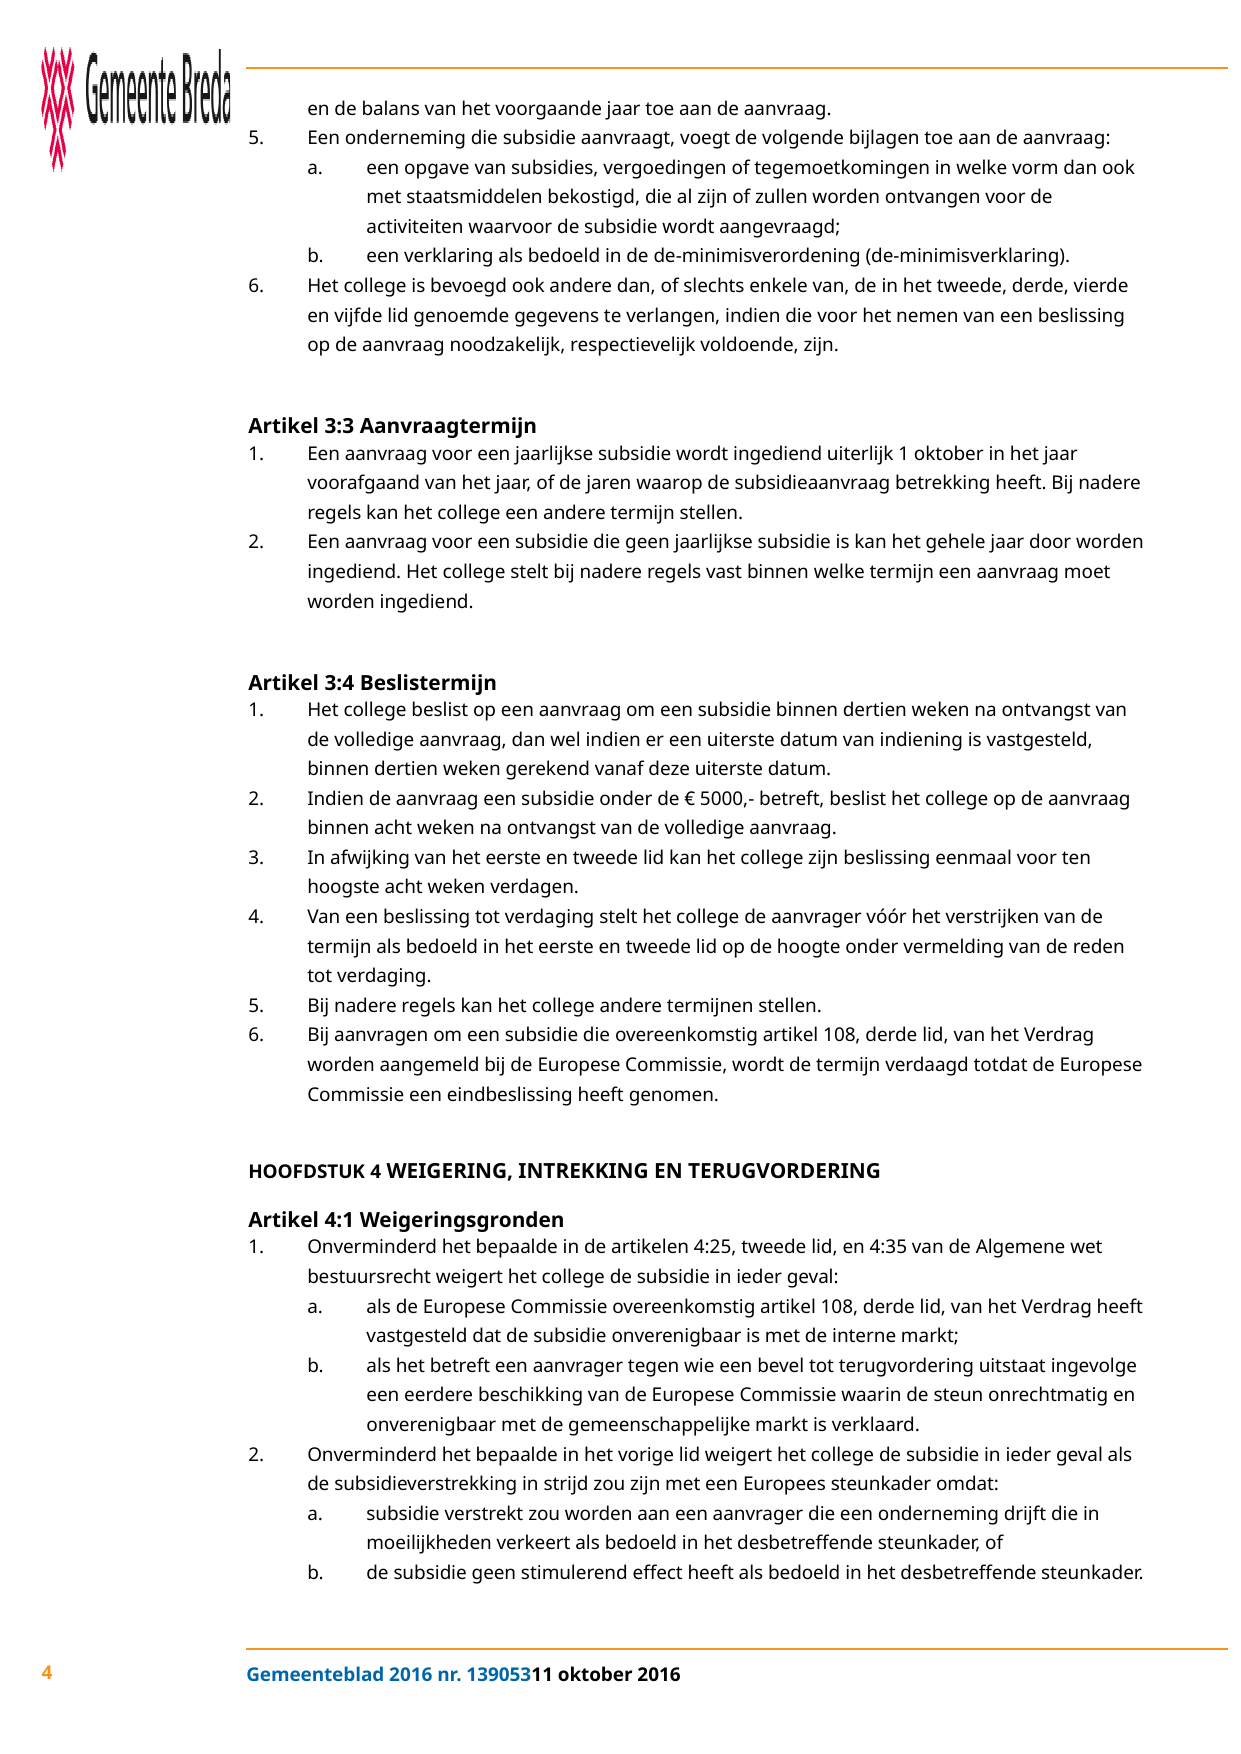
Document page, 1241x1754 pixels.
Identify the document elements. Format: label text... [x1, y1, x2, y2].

list de subsidie geen stimulerend effect heeft als bedoeld in het desbetreffende steunkader. [307, 1559, 1152, 1585]
list Bij nadere regels kan het college andere termijnen stellen. [248, 992, 1152, 1018]
list subsidie verstrekt zou worden aan een aanvrager die een onderneming drijft die in moeilijkheden verkeert als bedoeld in het desbetreffende steunkader, of [307, 1500, 1152, 1555]
list Indien de aanvraag een subsidie onder de € 5000,- betreft, beslist het college op de aanvraag binnen acht weken na ontvangst van de volledige aanvraag. [248, 785, 1152, 840]
list Onverminderd het bepaalde in het vorige lid weigert het college de subsidie in ieder geval als de subsidieverstrekking in strijd zou zijn met een Europees steunkader omdat: [248, 1441, 1152, 1496]
text Artikel 3:4 Beslistermijn [248, 668, 1152, 696]
list Het college is bevoegd ook andere dan, of slechts enkele van, de in het tweede, derde, vierde en vijfde lid genoemde gegevens te verlangen, indien die voor het nemen van een beslissing op de aanvraag noodzakelijk, respectievelijk voldoende, zijn. [248, 272, 1152, 357]
list Een aanvraag voor een subsidie die geen jaarlijkse subsidie is kan het gehele jaar door worden ingediend. Het college stelt bij nadere regels vast binnen welke termijn een aanvraag moet worden ingediend. [248, 529, 1152, 613]
text Artikel 4:1 Weigeringsgronden [248, 1205, 1152, 1234]
list Een aanvraag voor een jaarlijkse subsidie wordt ingediend uiterlijk 1 oktober in het jaar voorafgaand van het jaar, of de jaren waarop de subsidieaanvraag betrekking heeft. Bij nadere regels kan het college een andere termijn stellen. [248, 440, 1152, 525]
list Onverminderd het bepaalde in de artikelen 4:25, tweede lid, en 4:35 van de Algemene wet bestuursrecht weigert het college de subsidie in ieder geval: [248, 1234, 1152, 1289]
list Bij aanvragen om een subsidie die overeenkomstig artikel 108, derde lid, van het Verdrag worden aangemeld bij de Europese Commissie, wordt de termijn verdaagd totdat de Europese Commissie een eindbeslissing heeft genomen. [248, 1022, 1152, 1107]
list als de Europese Commissie overeenkomstig artikel 108, derde lid, van het Verdrag heeft vastgesteld dat de subsidie onverenigbaar is met de interne markt; [307, 1293, 1152, 1348]
list een opgave van subsidies, vergoedingen of tegemoetkomingen in welke vorm dan ook met staatsmiddelen bekostigd, die al zijn of zullen worden ontvangen voor de activiteiten waarvoor de subsidie wordt aangevraagd; [307, 154, 1152, 239]
list In afwijking van het eerste en tweede lid kan het college zijn beslissing eenmaal voor ten hoogste acht weken verdagen. [248, 844, 1152, 899]
list Van een beslissing tot verdaging stelt het college de aanvrager vóór het verstrijken van de termijn als bedoeld in het eerste en tweede lid op de hoogte onder vermelding van de reden tot verdaging. [248, 903, 1152, 988]
list als het betreft een aanvrager tegen wie een bevel tot terugvordering uitstaat ingevolge een eerdere beschikking van de Europese Commissie waarin de steun onrechtmatig en onverenigbaar met de gemeenschappelijke markt is verklaard. [307, 1352, 1152, 1437]
list Een onderneming die subsidie aanvraagt, voegt de volgende bijlagen toe aan de aanvraag: [248, 124, 1152, 150]
list en de balans van het voorgaande jaar toe aan de aanvraag. [248, 95, 1152, 121]
list een verklaring als bedoeld in de de-minimisverordening (de-minimisverklaring). [307, 243, 1152, 268]
picture [41, 47, 231, 172]
text Artikel 3:3 Aanvraagtermijn [248, 411, 1152, 440]
text HOOFDSTUK 4 WEIGERING, INTREKKING EN TERUGVORDERING [248, 1156, 1152, 1184]
list Het college beslist op een aanvraag om een subsidie binnen dertien weken na ontvangst van de volledige aanvraag, dan wel indien er een uiterste datum van indiening is vastgesteld, binnen dertien weken gerekend vanaf deze uiterste datum. [248, 696, 1152, 781]
